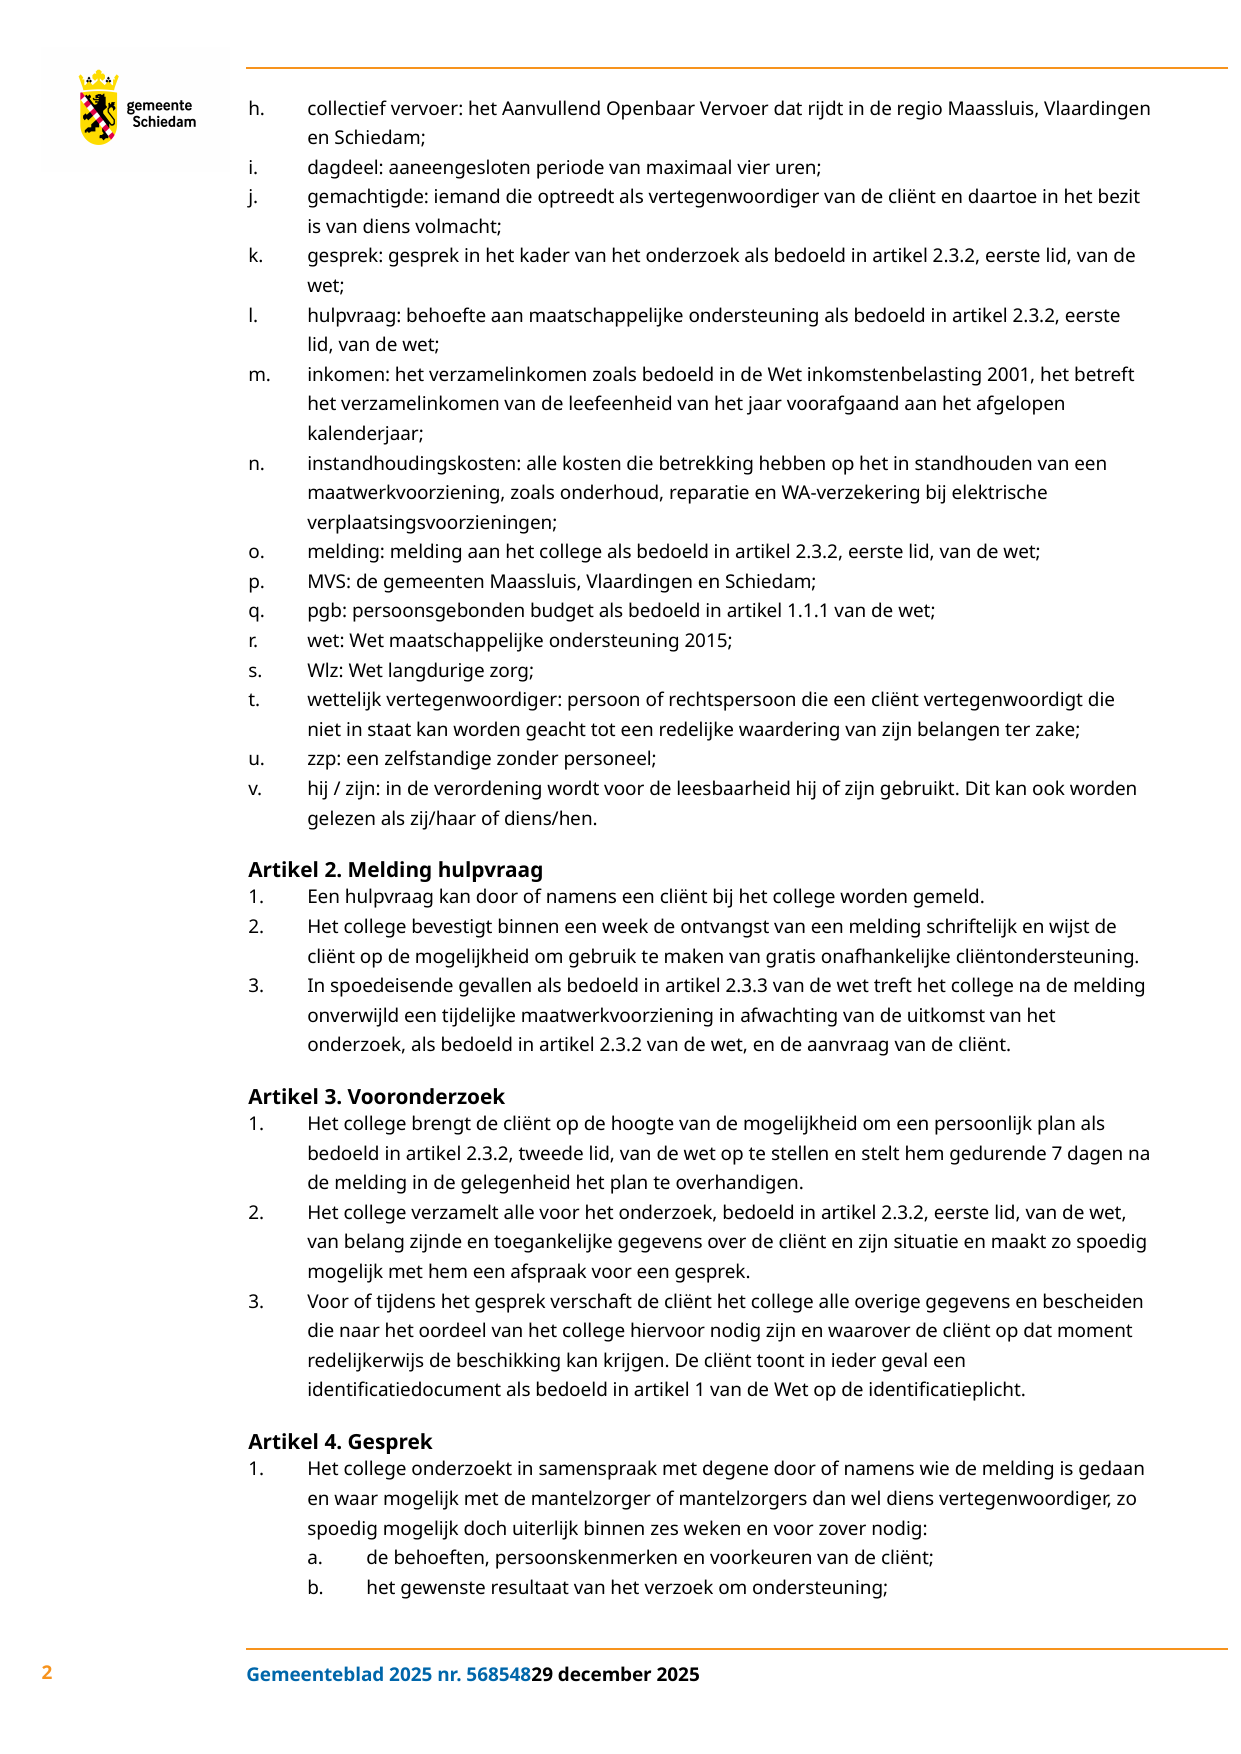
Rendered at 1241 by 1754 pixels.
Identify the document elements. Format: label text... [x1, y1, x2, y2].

list In spoedeisende gevallen als bedoeld in artikel 2.3.3 van de wet treft het college na de melding onverwijld een tijdelijke maatwerkvoorziening in afwachting van de uitkomst van het onderzoek, als bedoeld in artikel 2.3.2 van de wet, en de aanvraag van de cliënt. [248, 972, 1152, 1057]
list melding: melding aan het college als bedoeld in artikel 2.3.2, eerste lid, van de wet; [248, 538, 1152, 564]
list Het college verzamelt alle voor het onderzoek, bedoeld in artikel 2.3.2, eerste lid, van de wet, van belang zijnde en toegankelijke gegevens over de cliënt en zijn situatie en maakt zo spoedig mogelijk met hem een afspraak voor een gesprek. [248, 1199, 1152, 1284]
text Artikel 2. Melding hulpvraag [248, 855, 1152, 884]
list het gewenste resultaat van het verzoek om ondersteuning; [307, 1574, 1152, 1599]
list Het college bevestigt binnen een week de ontvangst van een melding schriftelijk en wijst de cliënt op de mogelijkheid om gebruik te maken van gratis onafhankelijke cliëntondersteuning. [248, 913, 1152, 968]
list hij / zijn: in de verordening wordt voor de leesbaarheid hij of zijn gebruikt. Dit kan ook worden gelezen als zij/haar of diens/hen. [248, 775, 1152, 831]
list inkomen: het verzamelinkomen zoals bedoeld in de Wet inkomstenbelasting 2001, het betreft het verzamelinkomen van de leefeenheid van het jaar voorafgaand aan het afgelopen kalenderjaar; [248, 361, 1152, 446]
text Artikel 3. Vooronderzoek [248, 1082, 1152, 1110]
list pgb: persoonsgebonden budget als bedoeld in artikel 1.1.1 van de wet; [248, 598, 1152, 623]
picture [41, 47, 231, 172]
list Voor of tijdens het gesprek verschaft de cliënt het college alle overige gegevens en bescheiden die naar het oordeel van het college hiervoor nodig zijn en waarover de cliënt op dat moment redelijkerwijs de beschikking kan krijgen. De cliënt toont in ieder geval een identificatiedocument als bedoeld in artikel 1 van de Wet op de identificatieplicht. [248, 1288, 1152, 1402]
list instandhoudingskosten: alle kosten die betrekking hebben op het in standhouden van een maatwerkvoorziening, zoals onderhoud, reparatie en WA-verzekering bij elektrische verplaatsingsvoorzieningen; [248, 450, 1152, 535]
list Wlz: Wet langdurige zorg; [248, 657, 1152, 683]
text Artikel 4. Gesprek [248, 1427, 1152, 1456]
list de behoeften, persoonskenmerken en voorkeuren van de cliënt; [307, 1544, 1152, 1570]
list Het college onderzoekt in samenspraak met degene door of namens wie de melding is gedaan en waar mogelijk met de mantelzorger of mantelzorgers dan wel diens vertegenwoordiger, zo spoedig mogelijk doch uiterlijk binnen zes weken en voor zover nodig: [248, 1456, 1152, 1540]
list gesprek: gesprek in het kader van het onderzoek als bedoeld in artikel 2.3.2, eerste lid, van de wet; [248, 243, 1152, 298]
list wettelijk vertegenwoordiger: persoon of rechtspersoon die een cliënt vertegenwoordigt die niet in staat kan worden geacht tot een redelijke waardering van zijn belangen ter zake; [248, 686, 1152, 742]
list hulpvraag: behoefte aan maatschappelijke ondersteuning als bedoeld in artikel 2.3.2, eerste lid, van de wet; [248, 302, 1152, 357]
list wet: Wet maatschappelijke ondersteuning 2015; [248, 627, 1152, 653]
list dagdeel: aaneengesloten periode van maximaal vier uren; [248, 154, 1152, 180]
list gemachtigde: iemand die optreedt als vertegenwoordiger van de cliënt en daartoe in het bezit is van diens volmacht; [248, 183, 1152, 239]
list Het college brengt de cliënt op de hoogte van de mogelijkheid om een persoonlijk plan als bedoeld in artikel 2.3.2, tweede lid, van de wet op te stellen en stelt hem gedurende 7 dagen na de melding in de gelegenheid het plan te overhandigen. [248, 1110, 1152, 1195]
list zzp: een zelfstandige zonder personeel; [248, 746, 1152, 771]
list collectief vervoer: het Aanvullend Openbaar Vervoer dat rijdt in de regio Maassluis, Vlaardingen en Schiedam; [248, 95, 1152, 150]
list Een hulpvraag kan door of namens een cliënt bij het college worden gemeld. [248, 884, 1152, 909]
list MVS: de gemeenten Maassluis, Vlaardingen en Schiedam; [248, 568, 1152, 594]
